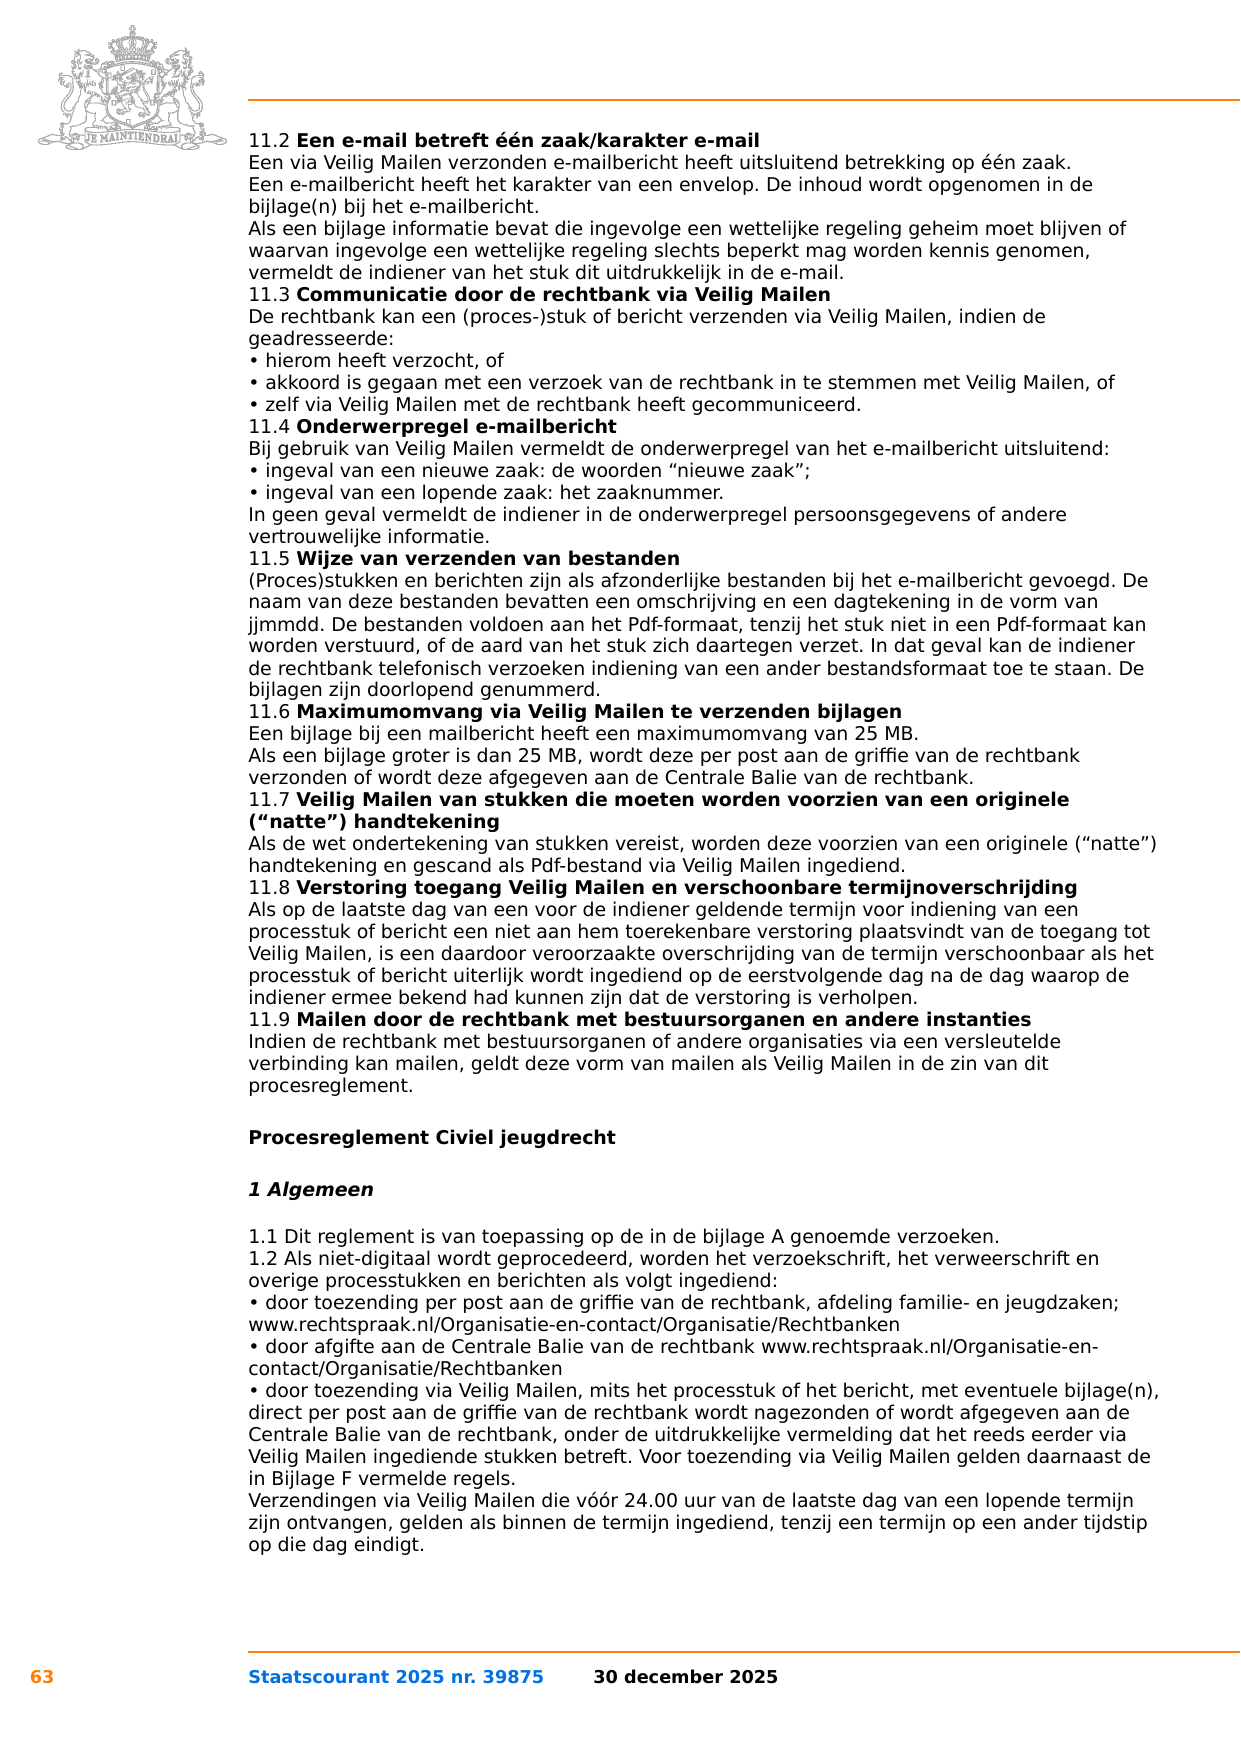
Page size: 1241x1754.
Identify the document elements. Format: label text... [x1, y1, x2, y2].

text Een e-mailbericht heeft het karakter van een envelop. De inhoud wordt opgenomen in de bijlage(n) bij het e-mailbericht. [248, 174, 1163, 218]
text • door toezending per post aan de griffie van de rechtbank, afdeling familie- en jeugdzaken; www.rechtspraak.nl/Organisatie-en-contact/Organisatie/Rechtbanken [248, 1292, 1163, 1336]
text 11.7 Veilig Mailen van stukken die moeten worden voorzien van een originele (“natte”) handtekening [248, 789, 1163, 833]
picture [38, 25, 227, 150]
text 11.9 Mailen door de rechtbank met bestuursorganen en andere instanties [248, 1009, 1163, 1031]
text 1.1 Dit reglement is van toepassing op de in de bijlage A genoemde verzoeken. [248, 1226, 1163, 1248]
text In geen geval vermeldt de indiener in de onderwerpregel persoonsgegevens of andere vertrouwelijke informatie. [248, 503, 1163, 547]
text 11.5 Wijze van verzenden van bestanden [248, 547, 1163, 569]
subtitle 1 Algemeen [248, 1179, 1163, 1201]
text • zelf via Veilig Mailen met de rechtbank heeft gecommuniceerd. [248, 394, 1163, 416]
text Verzendingen via Veilig Mailen die vóór 24.00 uur van de laatste dag van een lopende termijn zijn ontvangen, gelden als binnen de termijn ingediend, tenzij een termijn op een ander tijdstip op die dag eindigt. [248, 1490, 1163, 1556]
text • akkoord is gegaan met een verzoek van de rechtbank in te stemmen met Veilig Mailen, of [248, 372, 1163, 394]
text 11.2 Een e-mail betreft één zaak/karakter e-mail [248, 130, 1163, 152]
text • door afgifte aan de Centrale Balie van de rechtbank www.rechtspraak.nl/Organisatie-en-contact/Organisatie/Rechtbanken [248, 1336, 1163, 1380]
text Als een bijlage groter is dan 25 MB, wordt deze per post aan de griffie van de rechtbank verzonden of wordt deze afgegeven aan de Centrale Balie van de rechtbank. [248, 745, 1163, 789]
subtitle Procesreglement Civiel jeugdrecht [248, 1127, 1163, 1149]
text 11.6 Maximumomvang via Veilig Mailen te verzenden bijlagen [248, 701, 1163, 723]
text De rechtbank kan een (proces-)stuk of bericht verzenden via Veilig Mailen, indien de geadresseerde: [248, 306, 1163, 350]
text Indien de rechtbank met bestuursorganen of andere organisaties via een versleutelde verbinding kan mailen, geldt deze vorm van mailen als Veilig Mailen in de zin van dit procesreglement. [248, 1031, 1163, 1097]
text (Proces)stukken en berichten zijn als afzonderlijke bestanden bij het e-mailbericht gevoegd. De naam van deze bestanden bevatten een omschrijving en een dagtekening in de vorm van jjmmdd. De bestanden voldoen aan het Pdf-formaat, tenzij het stuk niet in een Pdf-formaat kan worden verstuurd, of de aard van het stuk zich daartegen verzet. In dat geval kan de indiener de rechtbank telefonisch verzoeken indiening van een ander bestandsformaat toe te staan. De bijlagen zijn doorlopend genummerd. [248, 569, 1163, 701]
text 11.3 Communicatie door de rechtbank via Veilig Mailen [248, 284, 1163, 306]
text Als op de laatste dag van een voor de indiener geldende termijn voor indiening van een processtuk of bericht een niet aan hem toerekenbare verstoring plaatsvindt van de toegang tot Veilig Mailen, is een daardoor veroorzaakte overschrijding van de termijn verschoonbaar als het processtuk of bericht uiterlijk wordt ingediend op de eerstvolgende dag na de dag waarop de indiener ermee bekend had kunnen zijn dat de verstoring is verholpen. [248, 899, 1163, 1009]
text • ingeval van een nieuwe zaak: de woorden “nieuwe zaak”; [248, 459, 1163, 482]
text • ingeval van een lopende zaak: het zaaknummer. [248, 482, 1163, 503]
text 11.8 Verstoring toegang Veilig Mailen en verschoonbare termijnoverschrijding [248, 877, 1163, 899]
text Als de wet ondertekening van stukken vereist, worden deze voorzien van een originele (“natte”) handtekening en gescand als Pdf-bestand via Veilig Mailen ingediend. [248, 833, 1163, 877]
text Bij gebruik van Veilig Mailen vermeldt de onderwerpregel van het e-mailbericht uitsluitend: [248, 438, 1163, 459]
text 11.4 Onderwerpregel e-mailbericht [248, 416, 1163, 438]
text Een bijlage bij een mailbericht heeft een maximumomvang van 25 MB. [248, 723, 1163, 745]
text • hierom heeft verzocht, of [248, 350, 1163, 372]
text Als een bijlage informatie bevat die ingevolge een wettelijke regeling geheim moet blijven of waarvan ingevolge een wettelijke regeling slechts beperkt mag worden kennis genomen, vermeldt de indiener van het stuk dit uitdrukkelijk in de e-mail. [248, 218, 1163, 284]
text 1.2 Als niet-digitaal wordt geprocedeerd, worden het verzoekschrift, het verweerschrift en overige processtukken en berichten als volgt ingediend: [248, 1248, 1163, 1292]
text Een via Veilig Mailen verzonden e-mailbericht heeft uitsluitend betrekking op één zaak. [248, 152, 1163, 174]
text • door toezending via Veilig Mailen, mits het processtuk of het bericht, met eventuele bijlage(n), direct per post aan de griffie van de rechtbank wordt nagezonden of wordt afgegeven aan de Centrale Balie van de rechtbank, onder de uitdrukkelijke vermelding dat het reeds eerder via Veilig Mailen ingediende stukken betreft. Voor toezending via Veilig Mailen gelden daarnaast de in Bijlage F vermelde regels. [248, 1380, 1163, 1490]
